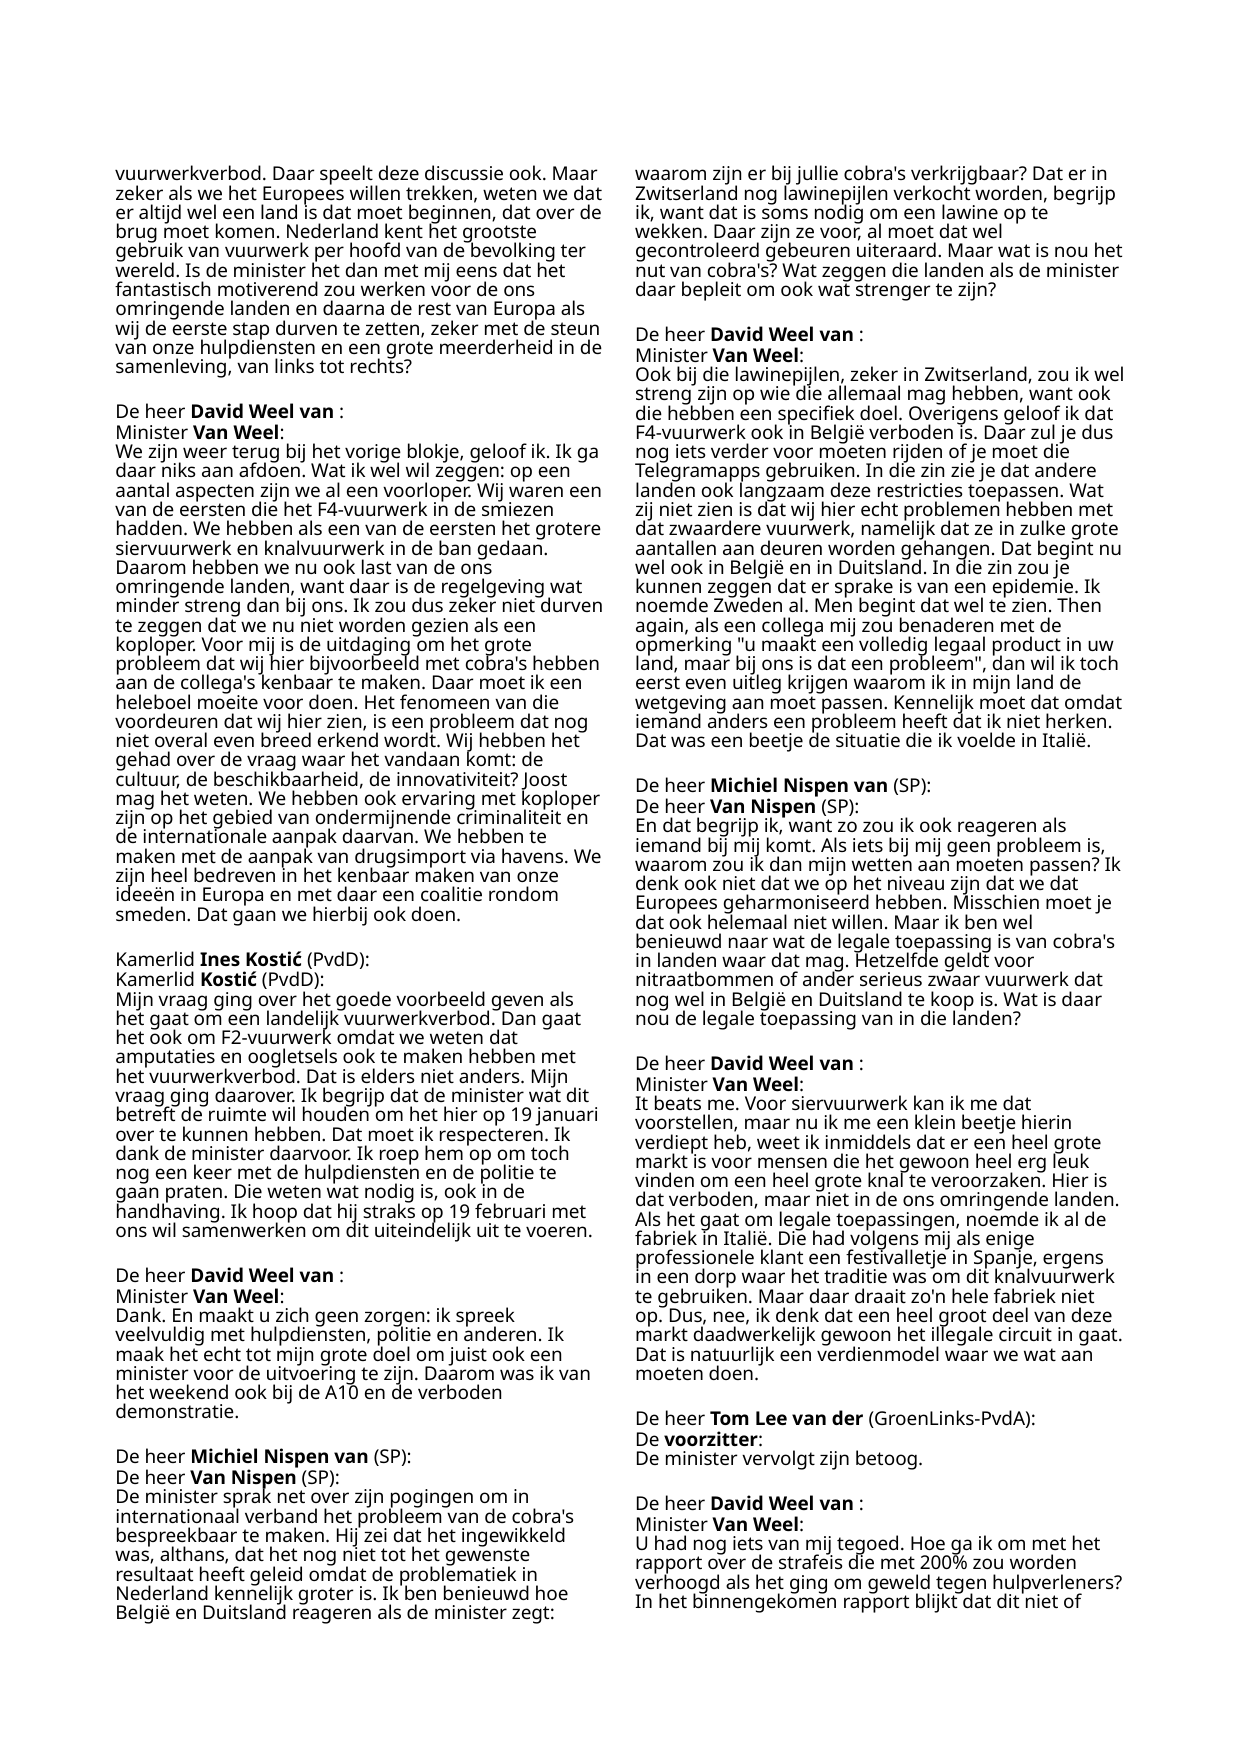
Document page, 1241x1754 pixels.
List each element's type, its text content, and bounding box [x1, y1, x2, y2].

text Minister Van Weel: [115, 1288, 605, 1307]
text Kamerlid Ines Kostić (PvdD): [115, 946, 605, 971]
text De heer Michiel Nispen van (SP): [115, 1443, 605, 1469]
text De heer David Weel van : [635, 1050, 1125, 1076]
text De heer Van Nispen (SP): [635, 798, 1125, 817]
text Mijn vraag ging over het goede voorbeeld geven als het gaat om een landelijk vuurwerkverbod. Dan gaat het ook om F2-vuurwerk omdat we weten dat amputaties en oogletsels ook te maken hebben met het vuurwerkverbod. Dat is elders niet anders. Mijn vraag ging daarover. Ik begrijp dat de minister wat dit betreft de ruimte wil houden om het hier op 19 januari over te kunnen hebben. Dat moet ik respecteren. Ik dank de minister daarvoor. Ik roep hem op om toch nog een keer met de hulpdiensten en de politie te gaan praten. Die weten wat nodig is, ook in de handhaving. Ik hoop dat hij straks op 19 februari met ons wil samenwerken om dit uiteindelijk uit te voeren. [115, 991, 605, 1241]
text De minister vervolgt zijn betoog. [635, 1450, 1125, 1469]
text vuurwerkverbod. Daar speelt deze discussie ook. Maar zeker als we het Europees willen trekken, weten we dat er altijd wel een land is dat moet beginnen, dat over de brug moet komen. Nederland kent het grootste gebruik van vuurwerk per hoofd van de bevolking ter wereld. Is de minister het dan met mij eens dat het fantastisch motiverend zou werken voor de ons omringende landen en daarna de rest van Europa als wij de eerste stap durven te zetten, zeker met de steun van onze hulpdiensten en een grote meerderheid in de samenleving, van links tot rechts? [115, 165, 605, 377]
text De heer Michiel Nispen van (SP): [635, 772, 1125, 798]
text De minister sprak net over zijn pogingen om in internationaal verband het probleem van de cobra's bespreekbaar te maken. Hij zei dat het ingewikkeld was, althans, dat het nog niet tot het gewenste resultaat heeft geleid omdat de problematiek in Nederland kennelijk groter is. Ik ben benieuwd hoe België en Duitsland reageren als de minister zegt: [115, 1488, 605, 1623]
text Minister Van Weel: [635, 1076, 1125, 1095]
text De heer Tom Lee van der (GroenLinks-PvdA): [635, 1405, 1125, 1431]
text De heer Van Nispen (SP): [115, 1469, 605, 1488]
text Kamerlid Kostić (PvdD): [115, 971, 605, 991]
text U had nog iets van mij tegoed. Hoe ga ik om met het rapport over de strafeis die met 200% zou worden verhoogd als het ging om geweld tegen hulpverleners? In het binnengekomen rapport blijkt dat dit niet of [635, 1535, 1125, 1612]
text De heer David Weel van : [635, 321, 1125, 347]
text En dat begrijp ik, want zo zou ik ook reageren als iemand bij mij komt. Als iets bij mij geen probleem is, waarom zou ik dan mijn wetten aan moeten passen? Ik denk ook niet dat we op het niveau zijn dat we dat Europees geharmoniseerd hebben. Misschien moet je dat ook helemaal niet willen. Maar ik ben wel benieuwd naar wat de legale toepassing is van cobra's in landen waar dat mag. Hetzelfde geldt voor nitraatbommen of ander serieus zwaar vuurwerk dat nog wel in België en Duitsland te koop is. Wat is daar nou de legale toepassing van in die landen? [635, 817, 1125, 1029]
text De heer David Weel van : [115, 1262, 605, 1288]
text Minister Van Weel: [635, 347, 1125, 366]
text De heer David Weel van : [635, 1490, 1125, 1516]
text De voorzitter: [635, 1431, 1125, 1450]
text We zijn weer terug bij het vorige blokje, geloof ik. Ik ga daar niks aan afdoen. Wat ik wel wil zeggen: op een aantal aspecten zijn we al een voorloper. Wij waren een van de eersten die het F4-vuurwerk in de smiezen hadden. We hebben als een van de eersten het grotere siervuurwerk en knalvuurwerk in de ban gedaan. Daarom hebben we nu ook last van de ons omringende landen, want daar is de regelgeving wat minder streng dan bij ons. Ik zou dus zeker niet durven te zeggen dat we nu niet worden gezien als een koploper. Voor mij is de uitdaging om het grote probleem dat wij hier bijvoorbeeld met cobra's hebben aan de collega's kenbaar te maken. Daar moet ik een heleboel moeite voor doen. Het fenomeen van die voordeuren dat wij hier zien, is een probleem dat nog niet overal even breed erkend wordt. Wij hebben het gehad over de vraag waar het vandaan komt: de cultuur, de beschikbaarheid, de innovativiteit? Joost mag het weten. We hebben ook ervaring met koploper zijn op het gebied van ondermijnende criminaliteit en de internationale aanpak daarvan. We hebben te maken met de aanpak van drugsimport via havens. We zijn heel bedreven in het kenbaar maken van onze ideeën in Europa en met daar een coalitie rondom smeden. Dat gaan we hierbij ook doen. [115, 443, 605, 925]
text Dank. En maakt u zich geen zorgen: ik spreek veelvuldig met hulpdiensten, politie en anderen. Ik maak het echt tot mijn grote doel om juist ook een minister voor de uitvoering te zijn. Daarom was ik van het weekend ook bij de A10 en de verboden demonstratie. [115, 1307, 605, 1423]
text Minister Van Weel: [115, 424, 605, 443]
text Minister Van Weel: [635, 1516, 1125, 1535]
text waarom zijn er bij jullie cobra's verkrijgbaar? Dat er in Zwitserland nog lawinepijlen verkocht worden, begrijp ik, want dat is soms nodig om een lawine op te wekken. Daar zijn ze voor, al moet dat wel gecontroleerd gebeuren uiteraard. Maar wat is nou het nut van cobra's? Wat zeggen die landen als de minister daar bepleit om ook wat strenger te zijn? [635, 165, 1125, 300]
text Ook bij die lawinepijlen, zeker in Zwitserland, zou ik wel streng zijn op wie die allemaal mag hebben, want ook die hebben een specifiek doel. Overigens geloof ik dat F4-vuurwerk ook in België verboden is. Daar zul je dus nog iets verder voor moeten rijden of je moet die Telegramapps gebruiken. In die zin zie je dat andere landen ook langzaam deze restricties toepassen. Wat zij niet zien is dat wij hier echt problemen hebben met dat zwaardere vuurwerk, namelijk dat ze in zulke grote aantallen aan deuren worden gehangen. Dat begint nu wel ook in België en in Duitsland. In die zin zou je kunnen zeggen dat er sprake is van een epidemie. Ik noemde Zweden al. Men begint dat wel te zien. Then again, als een collega mij zou benaderen met de opmerking "u maakt een volledig legaal product in uw land, maar bij ons is dat een probleem", dan wil ik toch eerst even uitleg krijgen waarom ik in mijn land de wetgeving aan moet passen. Kennelijk moet dat omdat iemand anders een probleem heeft dat ik niet herken. Dat was een beetje de situatie die ik voelde in Italië. [635, 366, 1125, 751]
text It beats me. Voor siervuurwerk kan ik me dat voorstellen, maar nu ik me een klein beetje hierin verdiept heb, weet ik inmiddels dat er een heel grote markt is voor mensen die het gewoon heel erg leuk vinden om een heel grote knal te veroorzaken. Hier is dat verboden, maar niet in de ons omringende landen. Als het gaat om legale toepassingen, noemde ik al de fabriek in Italië. Die had volgens mij als enige professionele klant een festivalletje in Spanje, ergens in een dorp waar het traditie was om dit knalvuurwerk te gebruiken. Maar daar draait zo'n hele fabriek niet op. Dus, nee, ik denk dat een heel groot deel van deze markt daadwerkelijk gewoon het illegale circuit in gaat. Dat is natuurlijk een verdienmodel waar we wat aan moeten doen. [635, 1095, 1125, 1384]
text De heer David Weel van : [115, 398, 605, 424]
